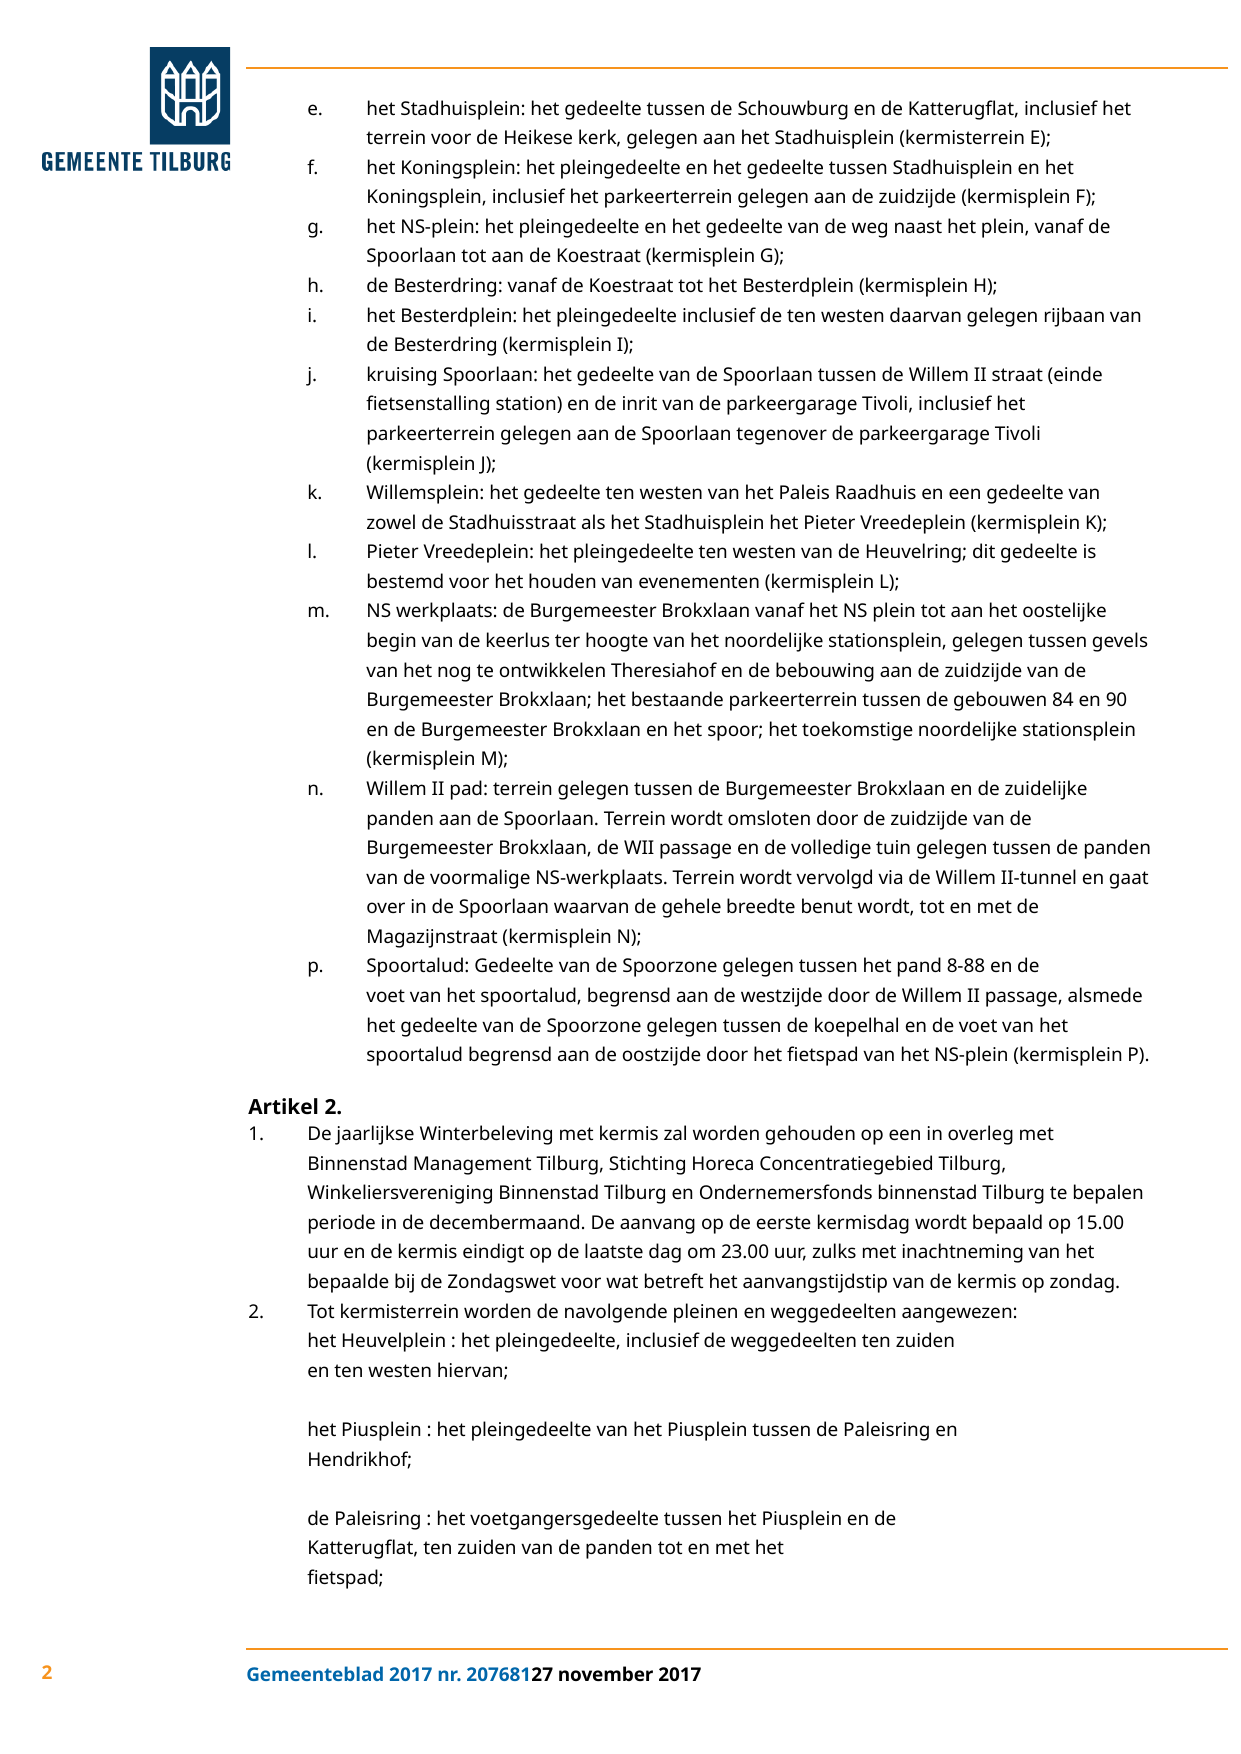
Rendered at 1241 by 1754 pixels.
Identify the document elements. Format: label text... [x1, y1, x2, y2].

list Spoortalud: Gedeelte van de Spoorzone gelegen tussen het pand 8-88 en de [307, 953, 1152, 978]
list de Besterdring: vanaf de Koestraat tot het Besterdplein (kermisplein H); [307, 272, 1152, 298]
list Hendrikhof; [248, 1446, 1152, 1471]
list Tot kermisterrein worden de navolgende pleinen en weggedeelten aangewezen: [248, 1298, 1152, 1323]
list het NS-plein: het pleingedeelte en het gedeelte van de weg naast het plein, vanaf de Spoorlaan tot aan de Koestraat (kermisplein G); [307, 213, 1152, 268]
list het Stadhuisplein: het gedeelte tussen de Schouwburg en de Katterugflat, inclusief het terrein voor de Heikese kerk, gelegen aan het Stadhuisplein (kermisterrein E); [307, 95, 1152, 150]
list en ten westen hiervan; [248, 1357, 1152, 1383]
list NS werkplaats: de Burgemeester Brokxlaan vanaf het NS plein tot aan het oostelijke begin van de keerlus ter hoogte van het noordelijke stationsplein, gelegen tussen gevels van het nog te ontwikkelen Theresiahof en de bebouwing aan de zuidzijde van de Burgemeester Brokxlaan; het bestaande parkeerterrein tussen de gebouwen 84 en 90 en de Burgemeester Brokxlaan en het spoor; het toekomstige noordelijke stationsplein (kermisplein M); [307, 598, 1152, 771]
list het Heuvelplein : het pleingedeelte, inclusief de weggedeelten ten zuiden [248, 1327, 1152, 1353]
picture [41, 47, 231, 172]
list de Paleisring : het voetgangersgedeelte tussen het Piusplein en de [248, 1505, 1152, 1531]
list Willem II pad: terrein gelegen tussen de Burgemeester Brokxlaan en de zuidelijke panden aan de Spoorlaan. Terrein wordt omsloten door de zuidzijde van de Burgemeester Brokxlaan, de WII passage en de volledige tuin gelegen tussen de panden van de voormalige NS-werkplaats. Terrein wordt vervolgd via de Willem II-tunnel en gaat over in de Spoorlaan waarvan de gehele breedte benut wordt, tot en met de Magazijnstraat (kermisplein N); [307, 775, 1152, 949]
list kruising Spoorlaan: het gedeelte van de Spoorlaan tussen de Willem II straat (einde fietsenstalling station) en de inrit van de parkeergarage Tivoli, inclusief het parkeerterrein gelegen aan de Spoorlaan tegenover de parkeergarage Tivoli (kermisplein J); [307, 361, 1152, 476]
list het Koningsplein: het pleingedeelte en het gedeelte tussen Stadhuisplein en het Koningsplein, inclusief het parkeerterrein gelegen aan de zuidzijde (kermisplein F); [307, 154, 1152, 209]
list het Besterdplein: het pleingedeelte inclusief de ten westen daarvan gelegen rijbaan van de Besterdring (kermisplein I); [307, 302, 1152, 357]
list Willemsplein: het gedeelte ten westen van het Paleis Raadhuis en een gedeelte van zowel de Stadhuisstraat als het Stadhuisplein het Pieter Vreedeplein (kermisplein K); [307, 479, 1152, 535]
list voet van het spoortalud, begrensd aan de westzijde door de Willem II passage, alsmede het gedeelte van de Spoorzone gelegen tussen de koepelhal en de voet van het spoortalud begrensd aan de oostzijde door het fietspad van het NS-plein (kermisplein P). [307, 982, 1152, 1067]
list Katterugflat, ten zuiden van de panden tot en met het [248, 1534, 1152, 1560]
list fietspad; [248, 1564, 1152, 1590]
list De jaarlijkse Winterbeleving met kermis zal worden gehouden op een in overleg met Binnenstad Management Tilburg, Stichting Horeca Concentratiegebied Tilburg, Winkeliersvereniging Binnenstad Tilburg en Ondernemersfonds binnenstad Tilburg te bepalen periode in de decembermaand. De aanvang op de eerste kermisdag wordt bepaald op 15.00 uur en de kermis eindigt op de laatste dag om 23.00 uur, zulks met inachtneming van het bepaalde bij de Zondagswet voor wat betreft het aanvangstijdstip van de kermis op zondag. [248, 1120, 1152, 1294]
list het Piusplein : het pleingedeelte van het Piusplein tussen de Paleisring en [248, 1416, 1152, 1442]
list Pieter Vreedeplein: het pleingedeelte ten westen van de Heuvelring; dit gedeelte is bestemd voor het houden van evenementen (kermisplein L); [307, 538, 1152, 594]
text Artikel 2. [248, 1092, 1152, 1120]
